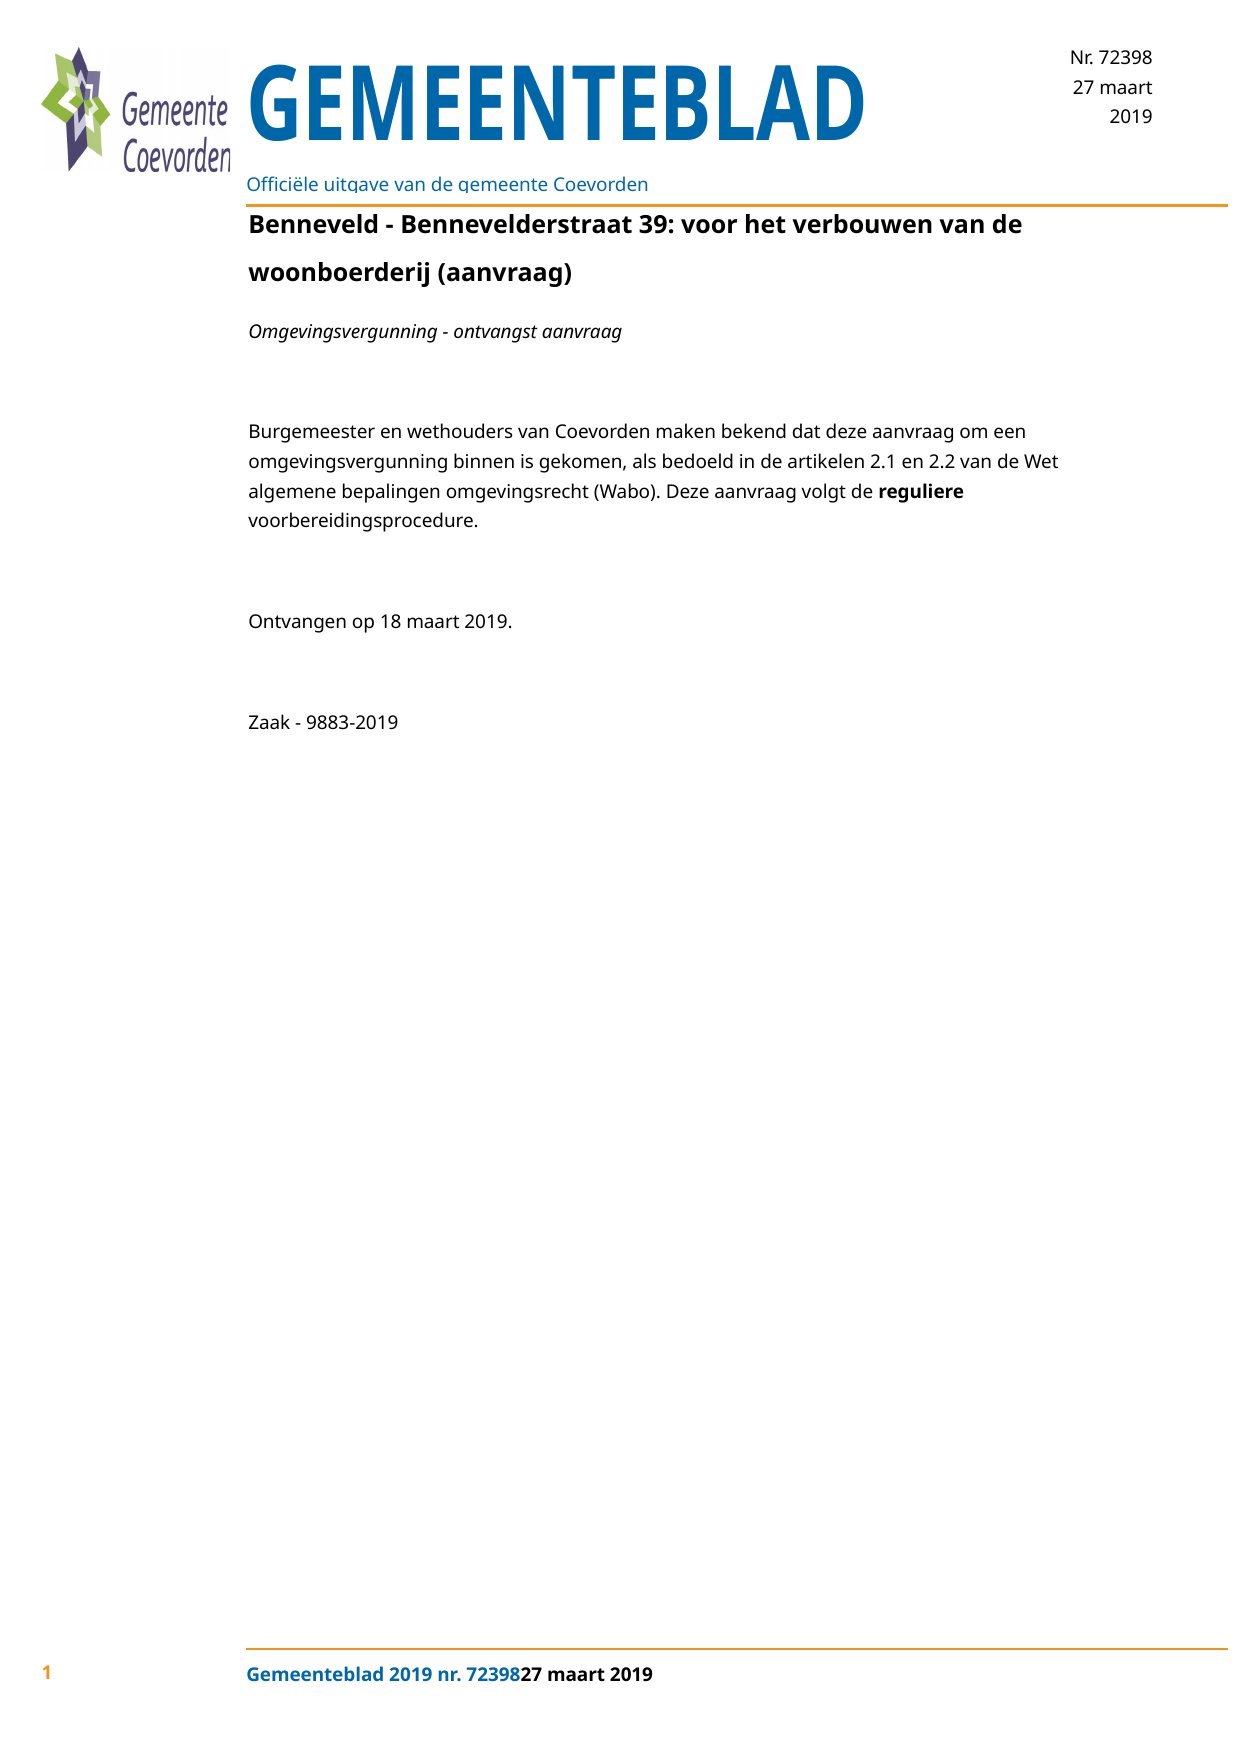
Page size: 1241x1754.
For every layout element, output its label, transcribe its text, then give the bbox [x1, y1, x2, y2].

text Burgemeester en wethouders van Coevorden maken bekend dat deze aanvraag om een omgevingsvergunning binnen is gekomen, als bedoeld in de artikelen 2.1 en 2.2 van de Wet algemene bepalingen omgevingsrecht (Wabo). Deze aanvraag volgt de reguliere voorbereidingsprocedure. [248, 419, 1152, 533]
text Ontvangen op 18 maart 2019. [248, 608, 1152, 634]
text Benneveld - Bennevelderstraat 39: voor het verbouwen van de woonboerderij (aanvraag) [248, 207, 1152, 288]
text Omgevingsvergunning - ontvangst aanvraag [248, 318, 1152, 344]
text Zaak - 9883-2019 [248, 709, 1152, 735]
picture [41, 47, 231, 172]
